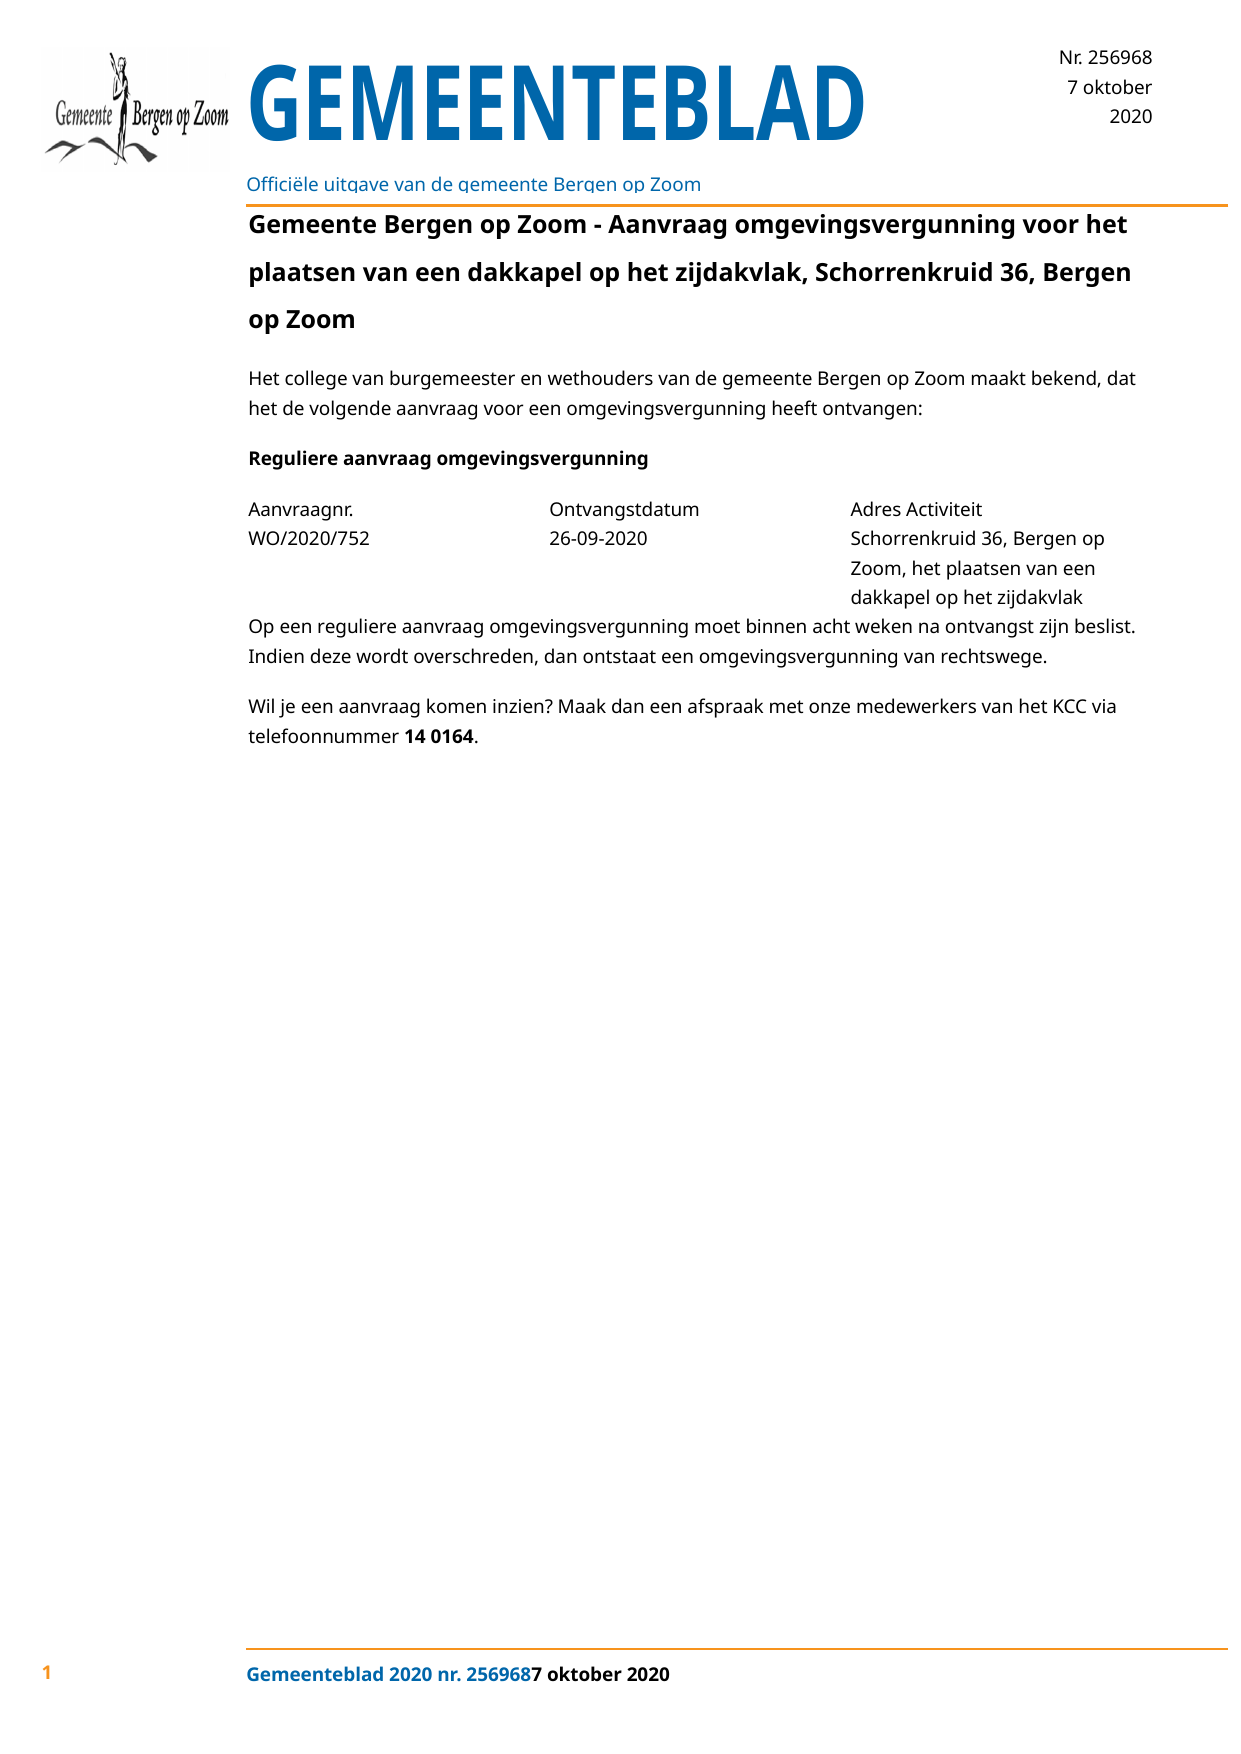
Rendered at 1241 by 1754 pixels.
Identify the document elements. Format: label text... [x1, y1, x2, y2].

table_header WO/2020/752 [248, 525, 549, 610]
text Het college van burgemeester en wethouders van de gemeente Bergen op Zoom maakt bekend, dat het de volgende aanvraag voor een omgevingsvergunning heeft ontvangen: [248, 366, 1152, 421]
text Op een reguliere aanvraag omgevingsvergunning moet binnen acht weken na ontvangst zijn beslist. Indien deze wordt overschreden, dan ontstaat een omgevingsvergunning van rechtswege. [248, 613, 1152, 668]
table_header Aanvraagnr. [248, 496, 549, 522]
table_header Adres Activiteit [850, 496, 1152, 522]
table_header Schorrenkruid 36, Bergen op Zoom, het plaatsen van een dakkapel op het zijdakvlak [850, 525, 1152, 610]
text Wil je een aanvraag komen inzien? Maak dan een afspraak met onze medewerkers van het KCC via telefoonnummer 14 0164. [248, 693, 1152, 748]
picture [41, 47, 231, 172]
table_header Ontvangstdatum [549, 496, 850, 522]
text Reguliere aanvraag omgevingsvergunning [248, 446, 1152, 471]
text Gemeente Bergen op Zoom - Aanvraag omgevingsvergunning voor het plaatsen van een dakkapel op het zijdakvlak, Schorrenkruid 36, Bergen op Zoom [248, 207, 1152, 336]
table_header 26-09-2020 [549, 525, 850, 610]
